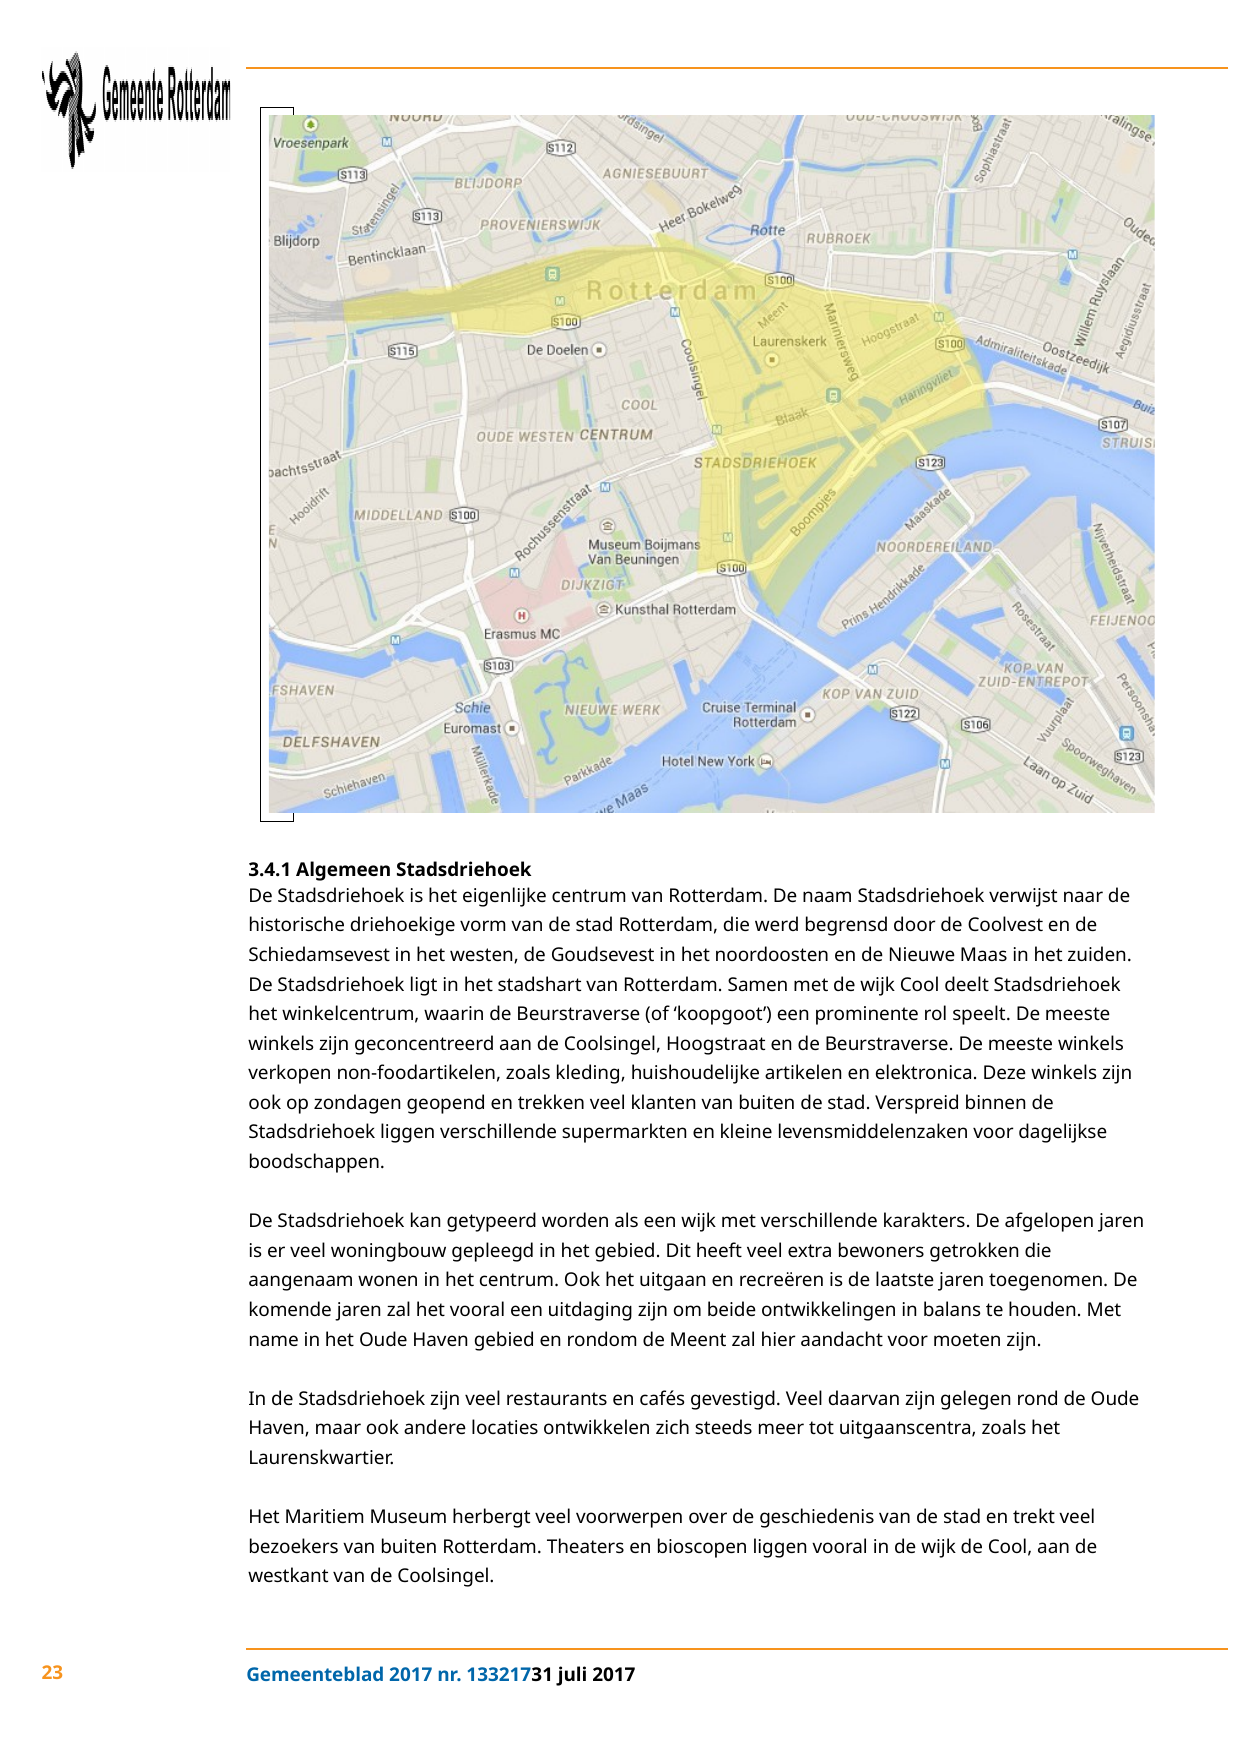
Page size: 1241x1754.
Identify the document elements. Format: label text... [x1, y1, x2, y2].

text Het Maritiem Museum herbergt veel voorwerpen over de geschiedenis van de stad en trekt veel bezoekers van buiten Rotterdam. Theaters en bioscopen liggen vooral in de wijk de Cool, aan de westkant van de Coolsingel. [248, 1503, 1152, 1588]
text De Stadsdriehoek is het eigenlijke centrum van Rotterdam. De naam Stadsdriehoek verwijst naar de historische driehoekige vorm van de stad Rotterdam, die werd begrensd door de Coolvest en de Schiedamsevest in het westen, de Goudsevest in het noordoosten en de Nieuwe Maas in het zuiden. De Stadsdriehoek ligt in het stadshart van Rotterdam. Samen met de wijk Cool deelt Stadsdriehoek het winkelcentrum, waarin de Beurstraverse (of ‘koopgoot’) een prominente rol speelt. De meeste winkels zijn geconcentreerd aan de Coolsingel, Hoogstraat en de Beurstraverse. De meeste winkels verkopen non-foodartikelen, zoals kleding, huishoudelijke artikelen en elektronica. Deze winkels zijn ook op zondagen geopend en trekken veel klanten van buiten de stad. Verspreid binnen de Stadsdriehoek liggen verschillende supermarkten en kleine levensmiddelenzaken voor dagelijkse boodschappen. [248, 882, 1152, 1174]
picture [41, 47, 231, 172]
text 3.4.1 Algemeen Stadsdriehoek [248, 856, 1152, 882]
text In de Stadsdriehoek zijn veel restaurants en cafés gevestigd. Veel daarvan zijn gelegen rond de Oude Haven, maar ook andere locaties ontwikkelen zich steeds meer tot uitgaanscentra, zoals het Laurenskwartier. [248, 1385, 1152, 1470]
picture [268, 115, 1155, 813]
text De Stadsdriehoek kan getypeerd worden als een wijk met verschillende karakters. De afgelopen jaren is er veel woningbouw gepleegd in het gebied. Dit heeft veel extra bewoners getrokken die aangenaam wonen in het centrum. Ook het uitgaan en recreëren is de laatste jaren toegenomen. De komende jaren zal het vooral een uitdaging zijn om beide ontwikkelingen in balans te houden. Met name in het Oude Haven gebied en rondom de Meent zal hier aandacht voor moeten zijn. [248, 1207, 1152, 1352]
